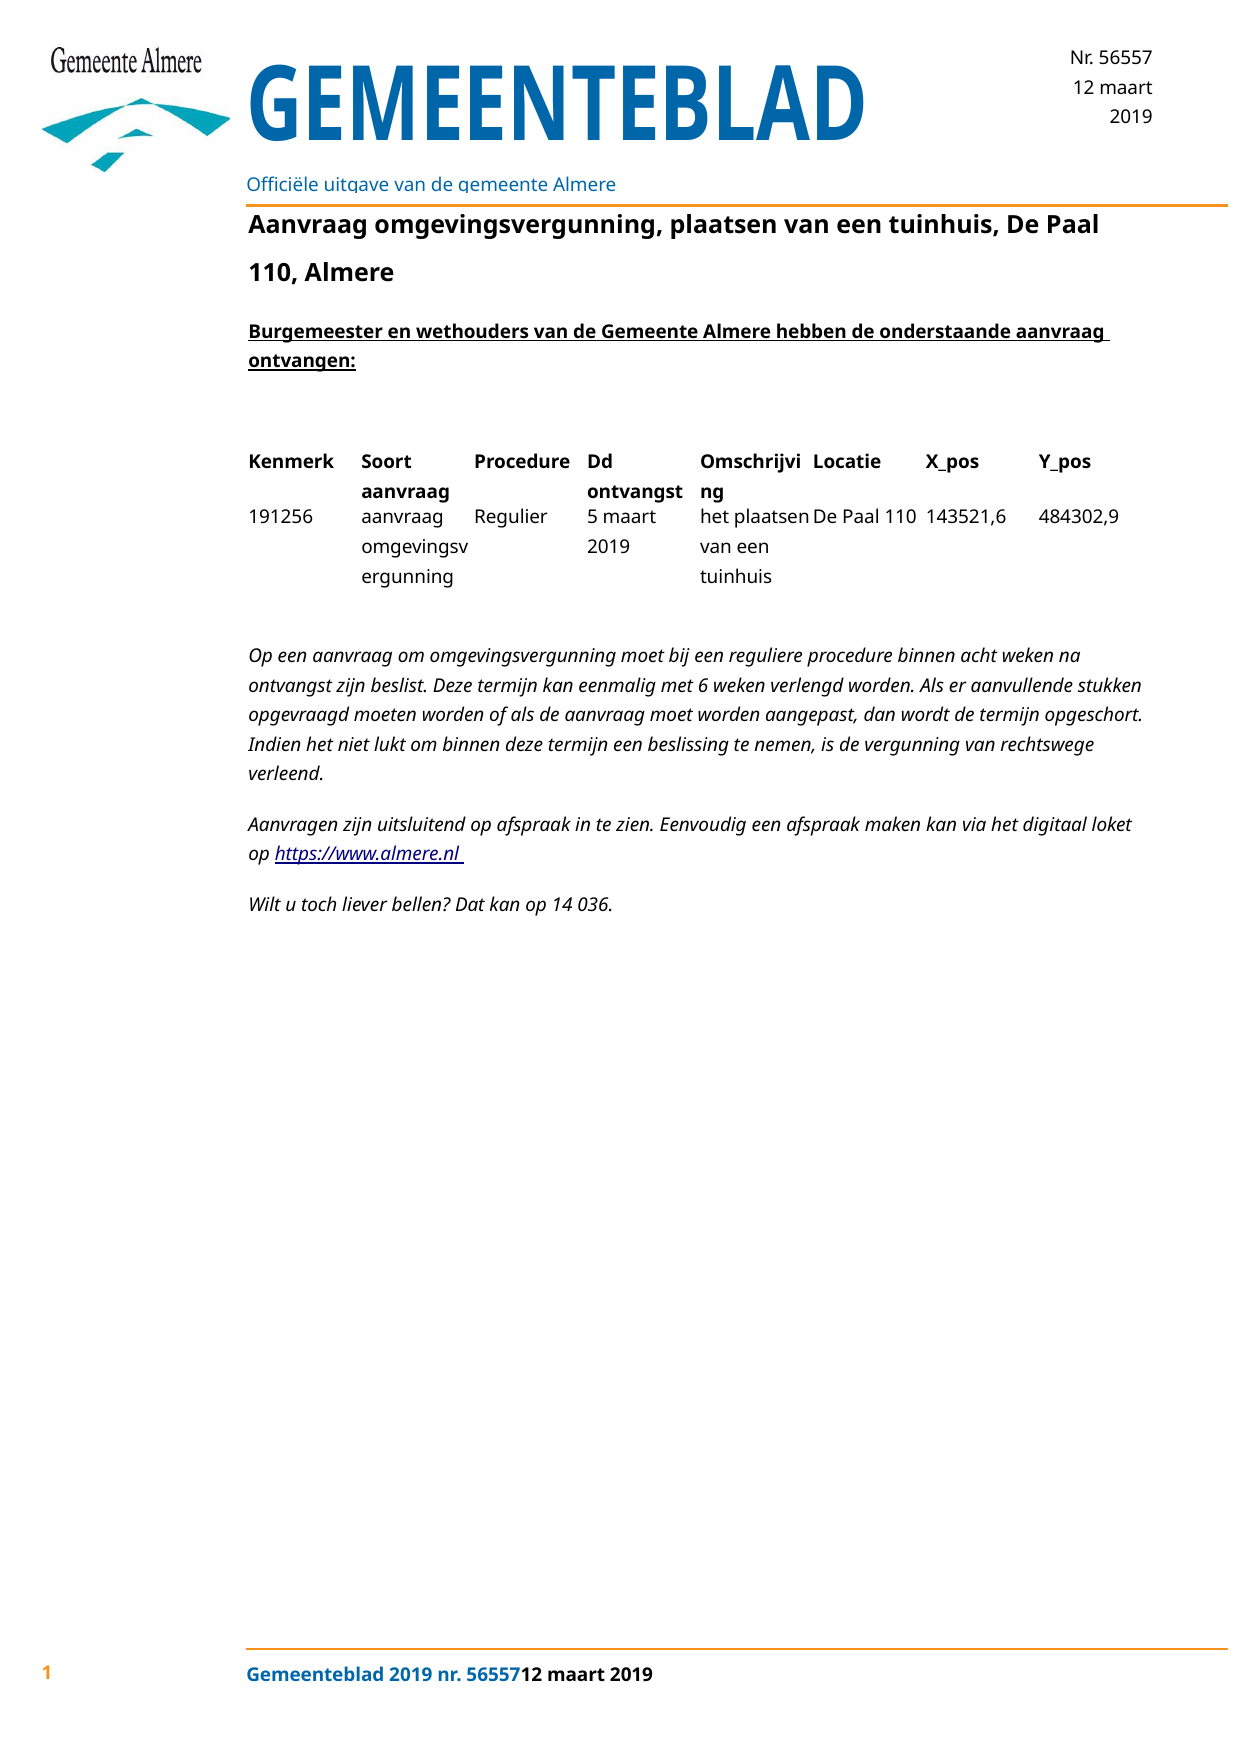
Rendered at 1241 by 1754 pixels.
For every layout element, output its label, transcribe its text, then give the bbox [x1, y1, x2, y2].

table_cell Regulier [474, 504, 587, 589]
table_cell aanvraag omgevingsvergunning [361, 504, 474, 589]
table_header Procedure [474, 449, 587, 504]
table_header X_pos [926, 449, 1038, 504]
table_header Y_pos [1039, 449, 1152, 504]
text Op een aanvraag om omgevingsvergunning moet bij een reguliere procedure binnen acht weken na ontvangst zijn beslist. Deze termijn kan eenmalig met 6 weken verlengd worden. Als er aanvullende stukken opgevraagd moeten worden of als de aanvraag moet worden aangepast, dan wordt de termijn opgeschort. Indien het niet lukt om binnen deze termijn een beslissing te nemen, is de vergunning van rechtswege verleend. [248, 642, 1152, 786]
table_cell 5 maart 2019 [587, 504, 700, 589]
table_cell 191256 [248, 504, 361, 589]
text Burgemeester en wethouders van de Gemeente Almere hebben de onderstaande aanvraag ontvangen: [248, 318, 1152, 373]
table_header Dd ontvangst [587, 449, 700, 504]
text Aanvraag omgevingsvergunning, plaatsen van een tuinhuis, De Paal 110, Almere [248, 207, 1152, 288]
text Wilt u toch liever bellen? Dat kan op 14 036. [248, 891, 1152, 917]
table_header Locatie [813, 449, 926, 504]
table_header Soort aanvraag [361, 449, 474, 504]
table_cell De Paal 110 [813, 504, 926, 589]
text Aanvragen zijn uitsluitend op afspraak in te zien. Eenvoudig een afspraak maken kan via het digitaal loket op https://www.almere.nl [248, 811, 1152, 866]
table_cell 484302,9 [1039, 504, 1152, 589]
table_cell 143521,6 [926, 504, 1038, 589]
picture [41, 47, 231, 172]
table_header Kenmerk [248, 449, 361, 504]
table_header Omschrijving [700, 449, 813, 504]
table_cell het plaatsen van een tuinhuis [700, 504, 813, 589]
